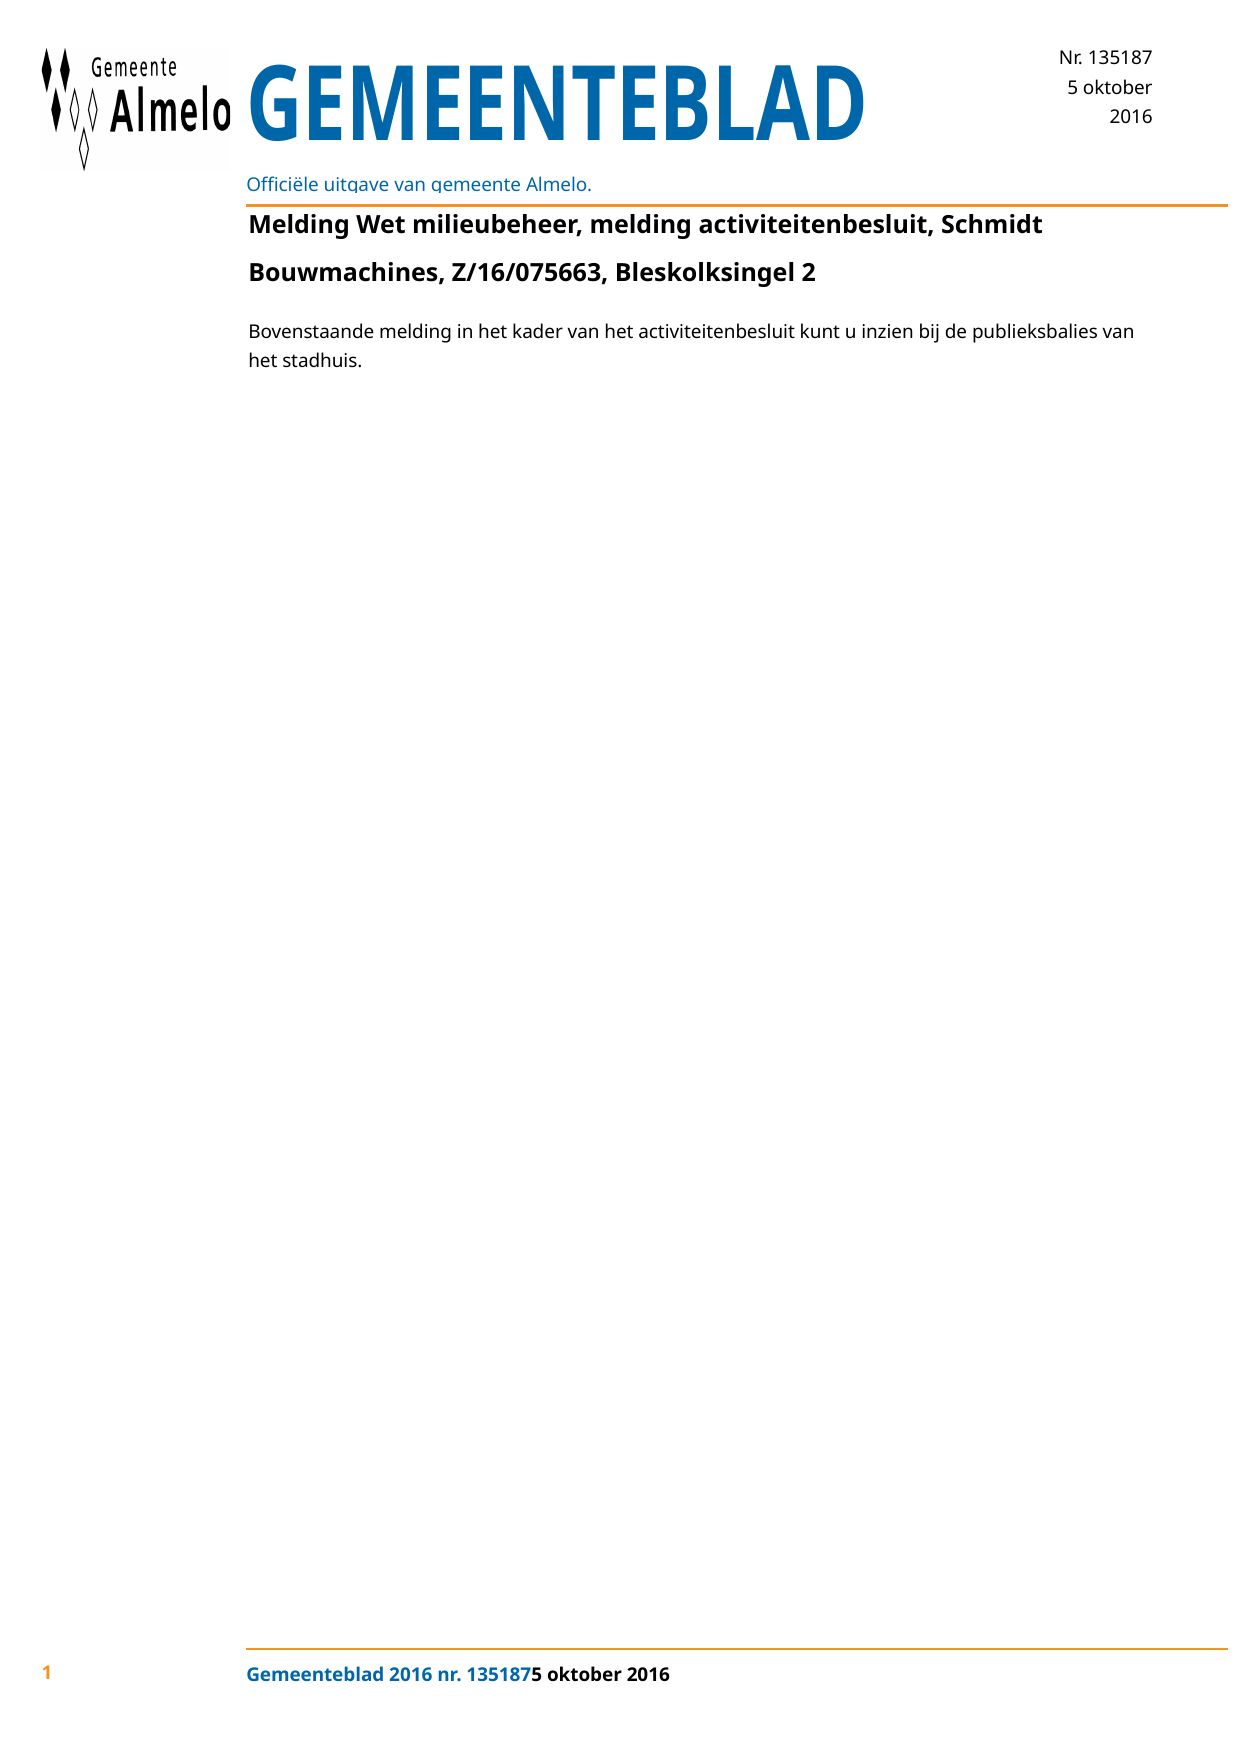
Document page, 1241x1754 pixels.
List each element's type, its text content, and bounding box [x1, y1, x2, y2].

text Melding Wet milieubeheer, melding activiteitenbesluit, Schmidt Bouwmachines, Z/16/075663, Bleskolksingel 2 [248, 207, 1152, 288]
text Bovenstaande melding in het kader van het activiteitenbesluit kunt u inzien bij de publieksbalies van het stadhuis. [248, 318, 1152, 373]
picture [41, 47, 231, 172]
